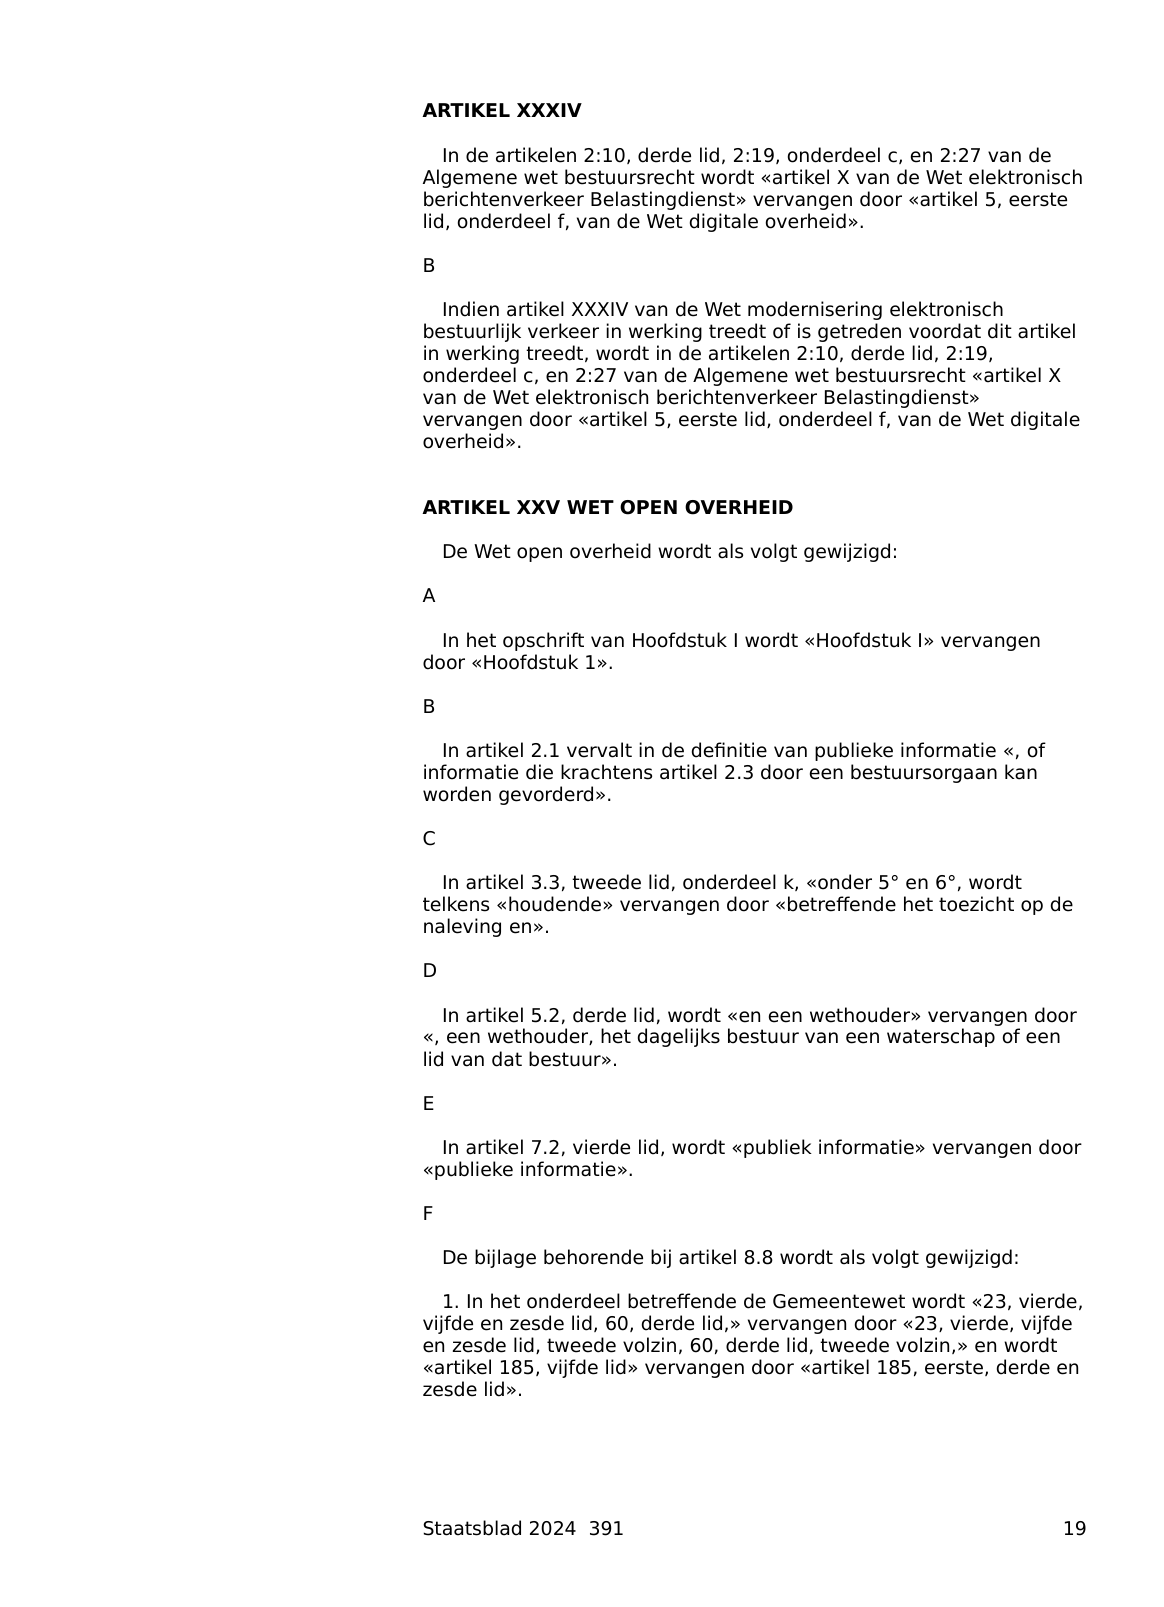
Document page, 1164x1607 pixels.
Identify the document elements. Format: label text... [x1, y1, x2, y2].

text In artikel 5.2, derde lid, wordt «en een wethouder» vervangen door «, een wethouder, het dagelijks bestuur van een waterschap of een lid van dat bestuur». [422, 1004, 1087, 1070]
text In het opschrift van Hoofdstuk I wordt «Hoofdstuk I» vervangen door «Hoofdstuk 1». [422, 629, 1087, 673]
text B [422, 696, 1087, 718]
text C [422, 828, 1087, 850]
text E [422, 1093, 1087, 1114]
subtitle ARTIKEL XXXIV [422, 100, 1087, 122]
text In artikel 2.1 vervalt in de definitie van publieke informatie «, of informatie die krachtens artikel 2.3 door een bestuursorgaan kan worden gevorderd». [422, 740, 1087, 806]
text D [422, 960, 1087, 982]
text In artikel 3.3, tweede lid, onderdeel k, «onder 5° en 6°, wordt telkens «houdende» vervangen door «betreffende het toezicht op de naleving en». [422, 872, 1087, 938]
text B [422, 255, 1087, 277]
text A [422, 585, 1087, 607]
subtitle ARTIKEL XXV WET OPEN OVERHEID [422, 497, 1087, 519]
text Indien artikel XXXIV van de Wet modernisering elektronisch bestuurlijk verkeer in werking treedt of is getreden voordat dit artikel in werking treedt, wordt in de artikelen 2:10, derde lid, 2:19, onderdeel c, en 2:27 van de Algemene wet bestuursrecht «artikel X van de Wet elektronisch berichtenverkeer Belastingdienst» vervangen door «artikel 5, eerste lid, onderdeel f, van de Wet digitale overheid». [422, 299, 1087, 453]
text De bijlage behorende bij artikel 8.8 wordt als volgt gewijzigd: [422, 1247, 1087, 1269]
text 1. In het onderdeel betreffende de Gemeentewet wordt «23, vierde, vijfde en zesde lid, 60, derde lid,» vervangen door «23, vierde, vijfde en zesde lid, tweede volzin, 60, derde lid, tweede volzin,» en wordt «artikel 185, vijfde lid» vervangen door «artikel 185, eerste, derde en zesde lid». [422, 1291, 1087, 1401]
text De Wet open overheid wordt als volgt gewijzigd: [422, 541, 1087, 563]
text In artikel 7.2, vierde lid, wordt «publiek informatie» vervangen door «publieke informatie». [422, 1137, 1087, 1181]
text F [422, 1203, 1087, 1225]
text In de artikelen 2:10, derde lid, 2:19, onderdeel c, en 2:27 van de Algemene wet bestuursrecht wordt «artikel X van de Wet elektronisch berichtenverkeer Belastingdienst» vervangen door «artikel 5, eerste lid, onderdeel f, van de Wet digitale overheid». [422, 144, 1087, 232]
